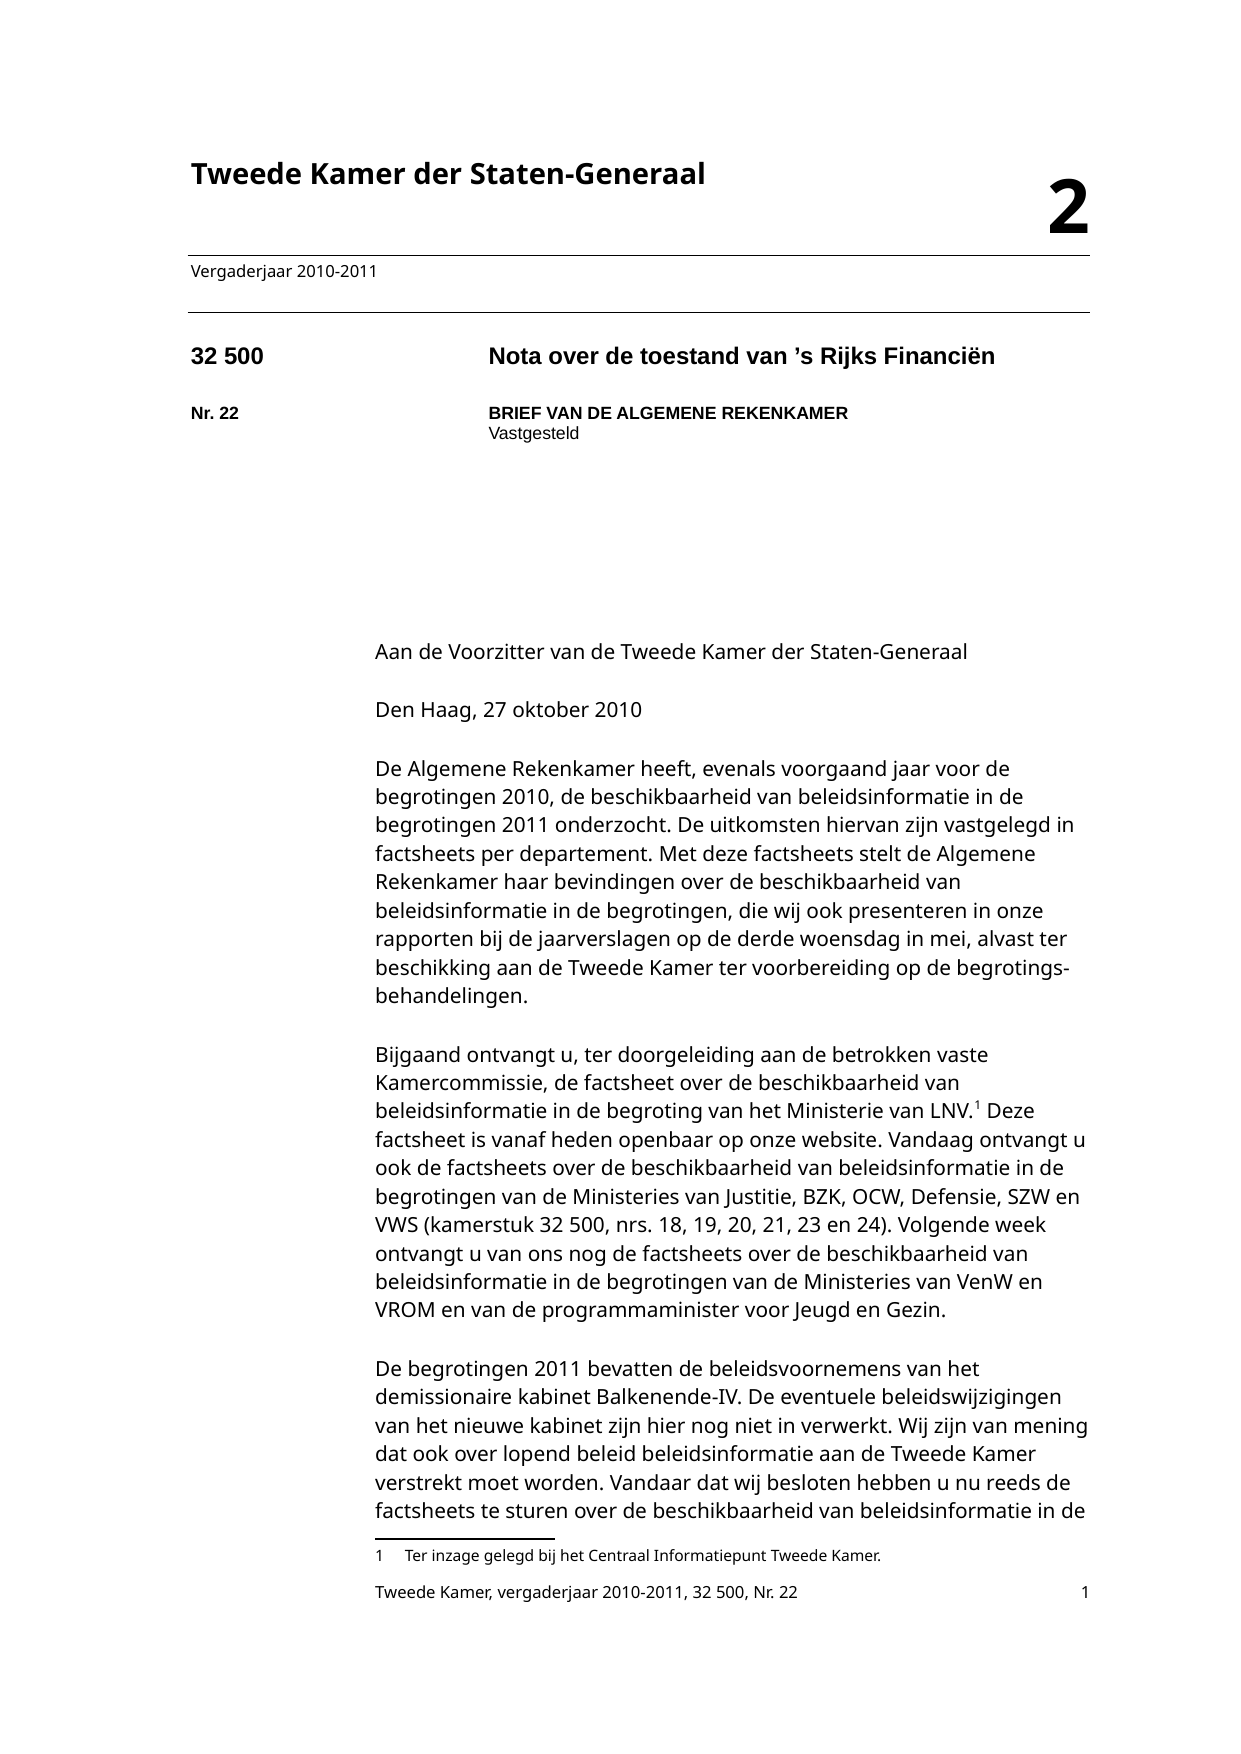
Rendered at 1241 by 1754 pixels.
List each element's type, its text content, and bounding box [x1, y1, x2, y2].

table_cell Nota over de toestand van ’s Rijks Financiën [485, 339, 1090, 399]
table_cell [188, 313, 485, 339]
text Bijgaand ontvangt u, ter doorgeleiding aan de betrokken vaste Kamercommissie, de factsheet over de beschikbaarheid van beleidsinformatie in de begroting van het Ministerie van LNV. Deze factsheet is vanaf heden openbaar op onze website. Vandaag ontvangt u ook de factsheets over de beschikbaarheid van beleidsinformatie in de begrotingen van de Ministeries van Justitie, BZK, OCW, Defensie, SZW en VWS (kamerstuk 32 500, nrs. 18, 19, 20, 21, 23 en 24). Volgende week ontvangt u van ons nog de factsheets over de beschikbaarheid van beleidsinformatie in de begrotingen van de Ministeries van VenW en VROM en van de programmaminister voor Jeugd en Gezin. [375, 1040, 1090, 1324]
text Aan de Voorzitter van de Tweede Kamer der Staten-Generaal [375, 637, 1090, 665]
text De begrotingen 2011 bevatten de beleidsvoornemens van het demissionaire kabinet Balkenende-IV. De eventuele beleidswijzigingen van het nieuwe kabinet zijn hier nog niet in verwerkt. Wij zijn van mening dat ook over lopend beleid beleidsinformatie aan de Tweede Kamer verstrekt moet worden. Vandaar dat wij besloten hebben u nu reeds de factsheets te sturen over de beschikbaarheid van beleidsinformatie in de [375, 1354, 1090, 1525]
text Ter inzage gelegd bij het Centraal Informatiepunt Tweede Kamer. [375, 1538, 1090, 1566]
text De Algemene Rekenkamer heeft, evenals voorgaand jaar voor de begrotingen 2010, de beschikbaarheid van beleidsinformatie in de begrotingen 2011 onderzocht. De uitkomsten hiervan zijn vastgelegd in factsheets per departement. Met deze factsheets stelt de Algemene Rekenkamer haar bevindingen over de beschikbaarheid van beleidsinformatie in de begrotingen, die wij ook presenteren in onze rapporten bij de jaarverslagen op de derde woensdag in mei, alvast ter beschikking aan de Tweede Kamer ter voorbereiding op de begrotings-behandelingen. [375, 754, 1090, 1010]
table_cell [485, 256, 1090, 312]
table_cell Nr. 22 [188, 399, 485, 518]
text Den Haag, 27 oktober 2010 [375, 695, 1090, 724]
table_header 2 [910, 150, 1090, 255]
table_cell BRIEF VAN DE ALGEMENE REKENKAMER Vastgesteld [485, 399, 1090, 518]
table_cell 32 500 [188, 339, 485, 399]
table_cell Vergaderjaar 2010-2011 [188, 256, 485, 312]
table_header Tweede Kamer der Staten-Generaal [188, 150, 909, 255]
table_cell [485, 313, 1090, 339]
